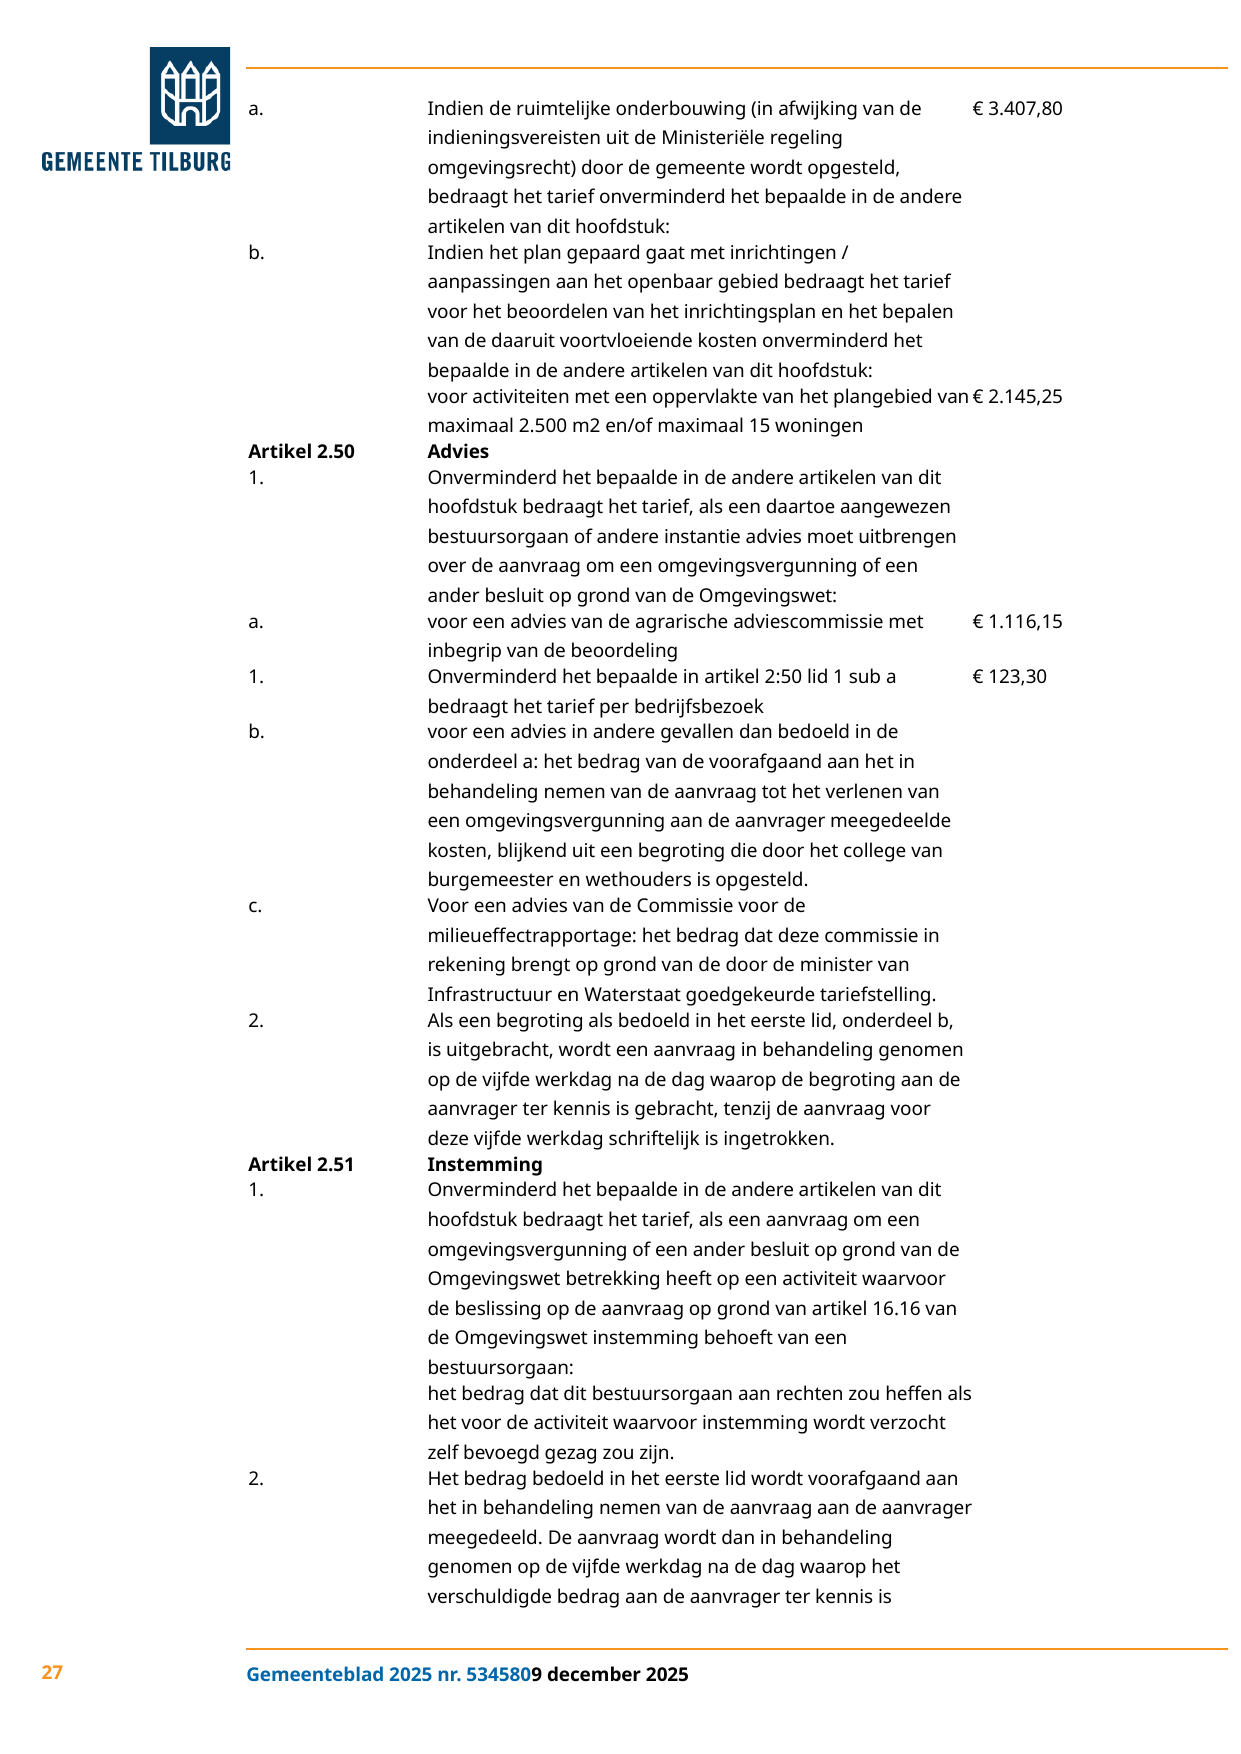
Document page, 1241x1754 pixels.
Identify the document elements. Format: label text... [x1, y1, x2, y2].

table_cell [973, 1007, 1152, 1151]
table_cell € 123,30 [973, 663, 1152, 719]
table_cell Advies [427, 438, 972, 464]
table_cell [973, 1151, 1152, 1177]
picture [41, 47, 231, 172]
table_cell [973, 239, 1152, 383]
table_cell het bedrag dat dit bestuursorgaan aan rechten zou heffen als het voor de activiteit waarvoor instemming wordt verzocht zelf bevoegd gezag zou zijn. [427, 1380, 972, 1465]
table_cell Indien het plan gepaard gaat met inrichtingen / aanpassingen aan het openbaar gebied bedraagt het tarief voor het beoordelen van het inrichtingsplan en het bepalen van de daaruit voortvloeiende kosten onverminderd het bepaalde in de andere artikelen van dit hoofdstuk: [427, 239, 972, 383]
table_cell [973, 1380, 1152, 1465]
table_cell [973, 464, 1152, 608]
table_cell [973, 719, 1152, 892]
table_cell Onverminderd het bepaalde in de andere artikelen van dit hoofdstuk bedraagt het tarief, als een aanvraag om een omgevingsvergunning of een ander besluit op grond van de Omgevingswet betrekking heeft op een activiteit waarvoor de beslissing op de aanvraag op grond van artikel 16.16 van de Omgevingswet instemming behoeft van een bestuursorgaan: [427, 1177, 972, 1380]
table_cell € 3.407,80 [973, 95, 1152, 239]
table_cell a. [248, 608, 427, 663]
table_cell Voor een advies van de Commissie voor de milieueffectrapportage: het bedrag dat deze commissie in rekening brengt op grond van de door de minister van Infrastructuur en Waterstaat goedgekeurde tariefstelling. [427, 892, 972, 1007]
table_cell Als een begroting als bedoeld in het eerste lid, onderdeel b, is uitgebracht, wordt een aanvraag in behandeling genomen op de vijfde werkdag na de dag waarop de begroting aan de aanvrager ter kennis is gebracht, tenzij de aanvraag voor deze vijfde werkdag schriftelijk is ingetrokken. [427, 1007, 972, 1151]
table_cell voor een advies in andere gevallen dan bedoeld in de onderdeel a: het bedrag van de voorafgaand aan het in behandeling nemen van de aanvraag tot het verlenen van een omgevingsvergunning aan de aanvrager meegedeelde kosten, blijkend uit een begroting die door het college van burgemeester en wethouders is opgesteld. [427, 719, 972, 892]
table_cell € 2.145,25 [973, 383, 1152, 438]
table_cell [973, 1465, 1152, 1609]
table_cell Het bedrag bedoeld in het eerste lid wordt voorafgaand aan het in behandeling nemen van de aanvraag aan de aanvrager meegedeeld. De aanvraag wordt dan in behandeling genomen op de vijfde werkdag na de dag waarop het verschuldigde bedrag aan de aanvrager ter kennis is [427, 1465, 972, 1609]
table_cell 1. [248, 464, 427, 608]
table_cell b. [248, 719, 427, 892]
table_cell voor activiteiten met een oppervlakte van het plangebied van maximaal 2.500 m2 en/of maximaal 15 woningen [427, 383, 972, 438]
table_cell Indien de ruimtelijke onderbouwing (in afwijking van de indieningsvereisten uit de Ministeriële regeling omgevingsrecht) door de gemeente wordt opgesteld, bedraagt het tarief onverminderd het bepaalde in de andere artikelen van dit hoofdstuk: [427, 95, 972, 239]
table_cell b. [248, 239, 427, 383]
table_cell c. [248, 892, 427, 1007]
table_cell 1. [248, 663, 427, 719]
table_cell Onverminderd het bepaalde in artikel 2:50 lid 1 sub a bedraagt het tarief per bedrijfsbezoek [427, 663, 972, 719]
table_cell [248, 1380, 427, 1465]
table_cell 2. [248, 1465, 427, 1609]
table_cell € 1.116,15 [973, 608, 1152, 663]
table_cell voor een advies van de agrarische adviescommissie met inbegrip van de beoordeling [427, 608, 972, 663]
table_cell 1. [248, 1177, 427, 1380]
table_cell Artikel 2.50 [248, 438, 427, 464]
table_cell [248, 383, 427, 438]
table_cell a. [248, 95, 427, 239]
table_cell Artikel 2.51 [248, 1151, 427, 1177]
table_cell [973, 892, 1152, 1007]
table_cell Instemming [427, 1151, 972, 1177]
table_cell Onverminderd het bepaalde in de andere artikelen van dit hoofdstuk bedraagt het tarief, als een daartoe aangewezen bestuursorgaan of andere instantie advies moet uitbrengen over de aanvraag om een omgevingsvergunning of een ander besluit op grond van de Omgevingswet: [427, 464, 972, 608]
table_cell [973, 1177, 1152, 1380]
table_cell [973, 438, 1152, 464]
table_cell 2. [248, 1007, 427, 1151]
